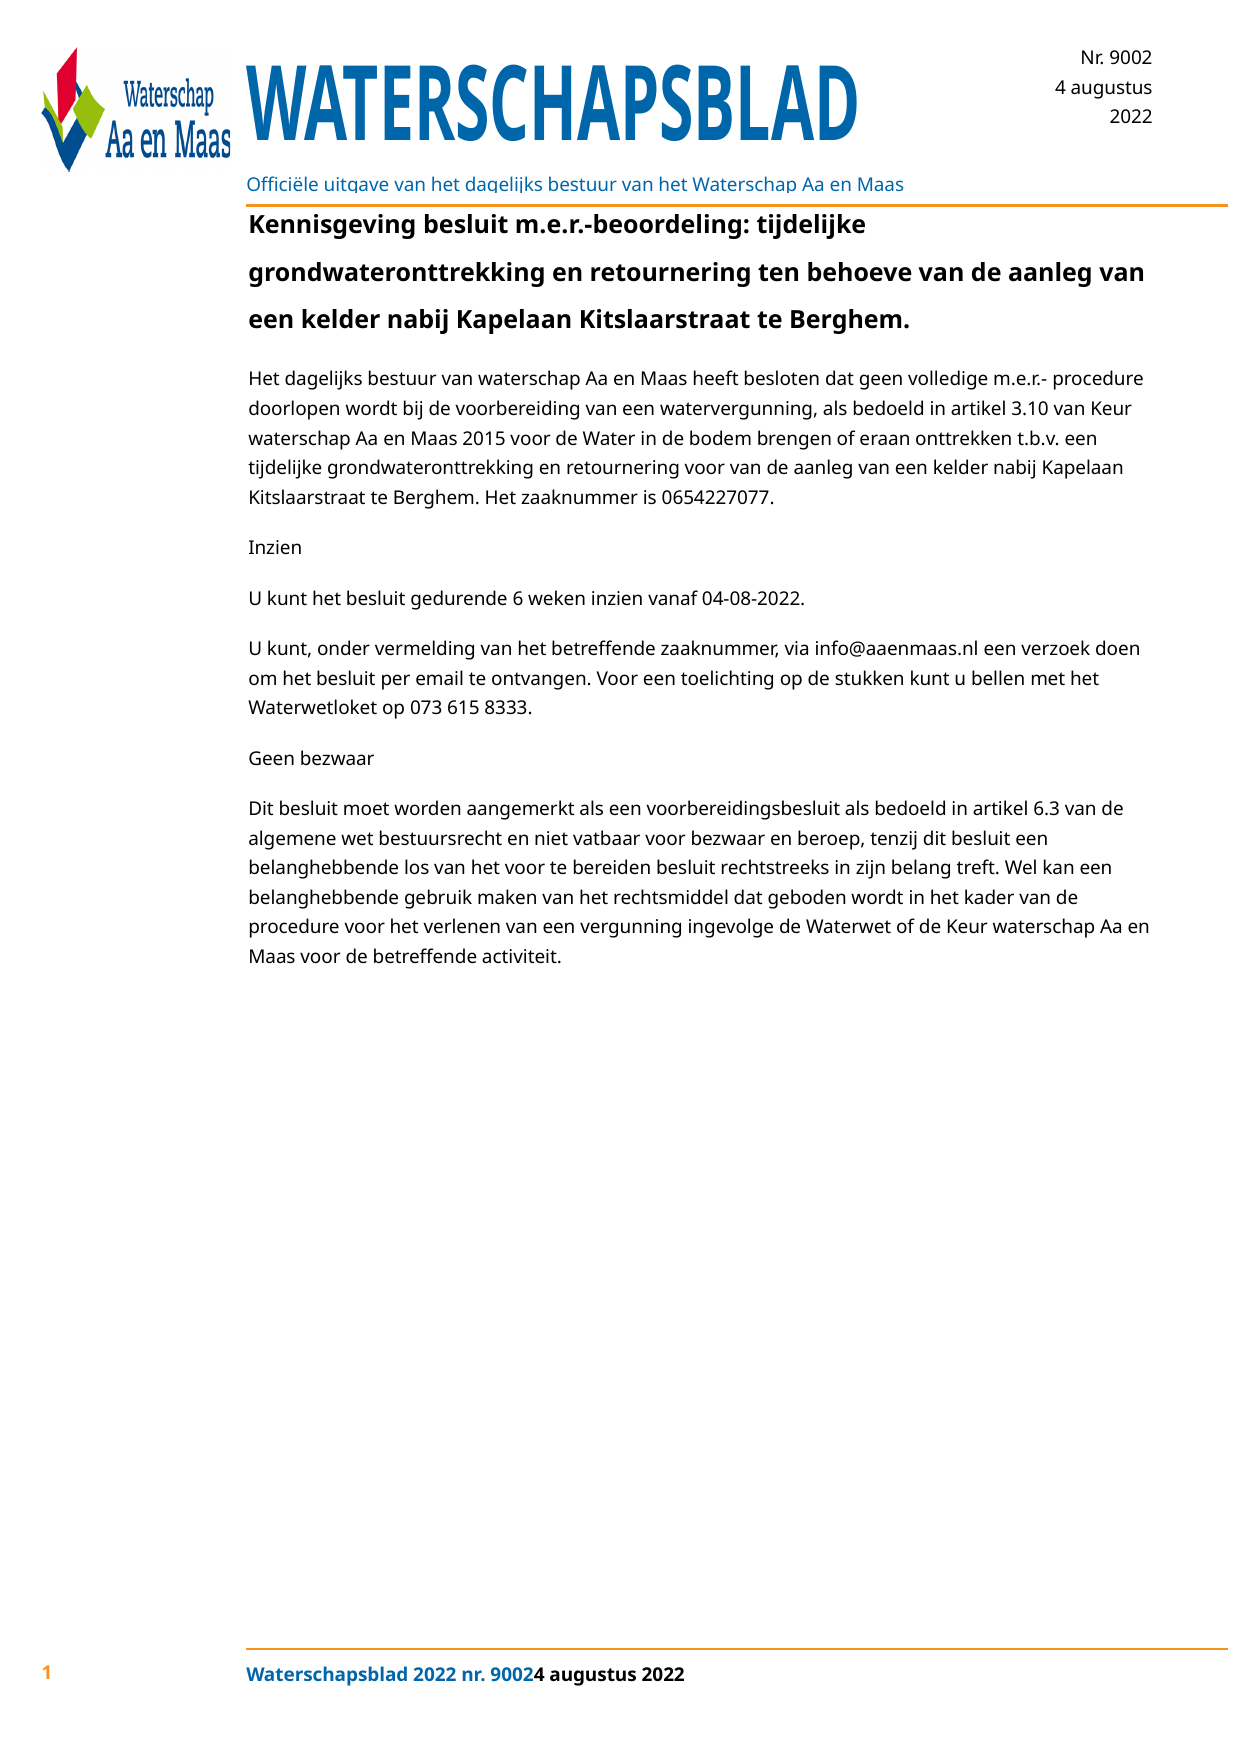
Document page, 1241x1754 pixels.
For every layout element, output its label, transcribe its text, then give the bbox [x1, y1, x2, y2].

text Het dagelijks bestuur van waterschap Aa en Maas heeft besloten dat geen volledige m.e.r.- procedure doorlopen wordt bij de voorbereiding van een watervergunning, als bedoeld in artikel 3.10 van Keur waterschap Aa en Maas 2015 voor de Water in de bodem brengen of eraan onttrekken t.b.v. een tijdelijke grondwateronttrekking en retournering voor van de aanleg van een kelder nabij Kapelaan Kitslaarstraat te Berghem. Het zaaknummer is 0654227077. [248, 366, 1152, 509]
text U kunt, onder vermelding van het betreffende zaaknummer, via info@aaenmaas.nl een verzoek doen om het besluit per email te ontvangen. Voor een toelichting op de stukken kunt u bellen met het Waterwetloket op 073 615 8333. [248, 635, 1152, 720]
picture [41, 47, 231, 172]
text Dit besluit moet worden aangemerkt als een voorbereidingsbesluit als bedoeld in artikel 6.3 van de algemene wet bestuursrecht en niet vatbaar voor bezwaar en beroep, tenzij dit besluit een belanghebbende los van het voor te bereiden besluit rechtstreeks in zijn belang treft. Wel kan een belanghebbende gebruik maken van het rechtsmiddel dat geboden wordt in het kader van de procedure voor het verlenen van een vergunning ingevolge de Waterwet of de Keur waterschap Aa en Maas voor de betreffende activiteit. [248, 795, 1152, 969]
text Kennisgeving besluit m.e.r.-beoordeling: tijdelijke grondwateronttrekking en retournering ten behoeve van de aanleg van een kelder nabij Kapelaan Kitslaarstraat te Berghem. [248, 207, 1152, 336]
text Geen bezwaar [248, 745, 1152, 770]
text U kunt het besluit gedurende 6 weken inzien vanaf 04-08-2022. [248, 585, 1152, 610]
text Inzien [248, 534, 1152, 560]
